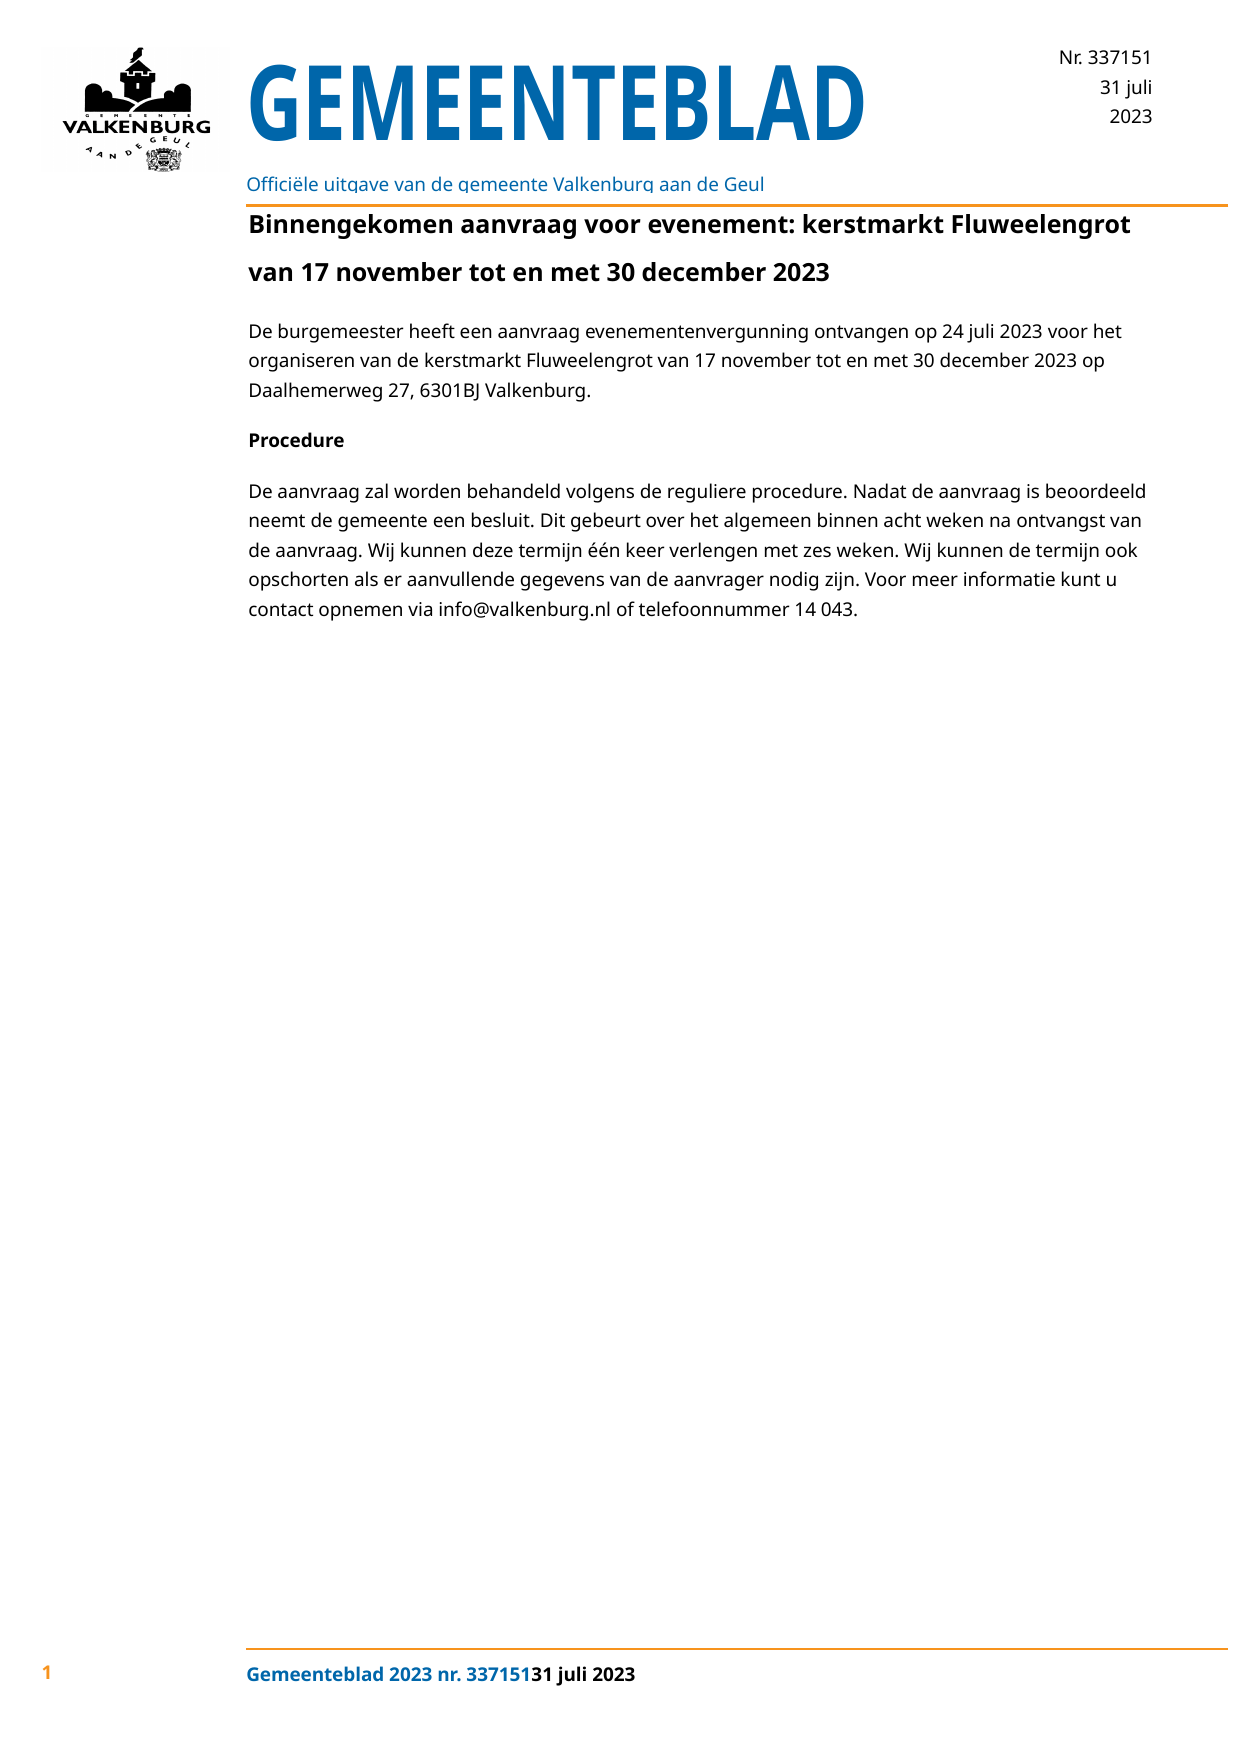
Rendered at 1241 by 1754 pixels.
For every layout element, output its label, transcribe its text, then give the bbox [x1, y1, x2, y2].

picture [41, 47, 231, 172]
text Procedure [248, 427, 1152, 453]
text Binnengekomen aanvraag voor evenement: kerstmarkt Fluweelengrot van 17 november tot en met 30 december 2023 [248, 207, 1152, 288]
text De burgemeester heeft een aanvraag evenementenvergunning ontvangen op 24 juli 2023 voor het organiseren van de kerstmarkt Fluweelengrot van 17 november tot en met 30 december 2023 op Daalhemerweg 27, 6301BJ Valkenburg. [248, 318, 1152, 403]
text De aanvraag zal worden behandeld volgens de reguliere procedure. Nadat de aanvraag is beoordeeld neemt de gemeente een besluit. Dit gebeurt over het algemeen binnen acht weken na ontvangst van de aanvraag. Wij kunnen deze termijn één keer verlengen met zes weken. Wij kunnen de termijn ook opschorten als er aanvullende gegevens van de aanvrager nodig zijn. Voor meer informatie kunt u contact opnemen via info@valkenburg.nl of telefoonnummer 14 043. [248, 478, 1152, 622]
